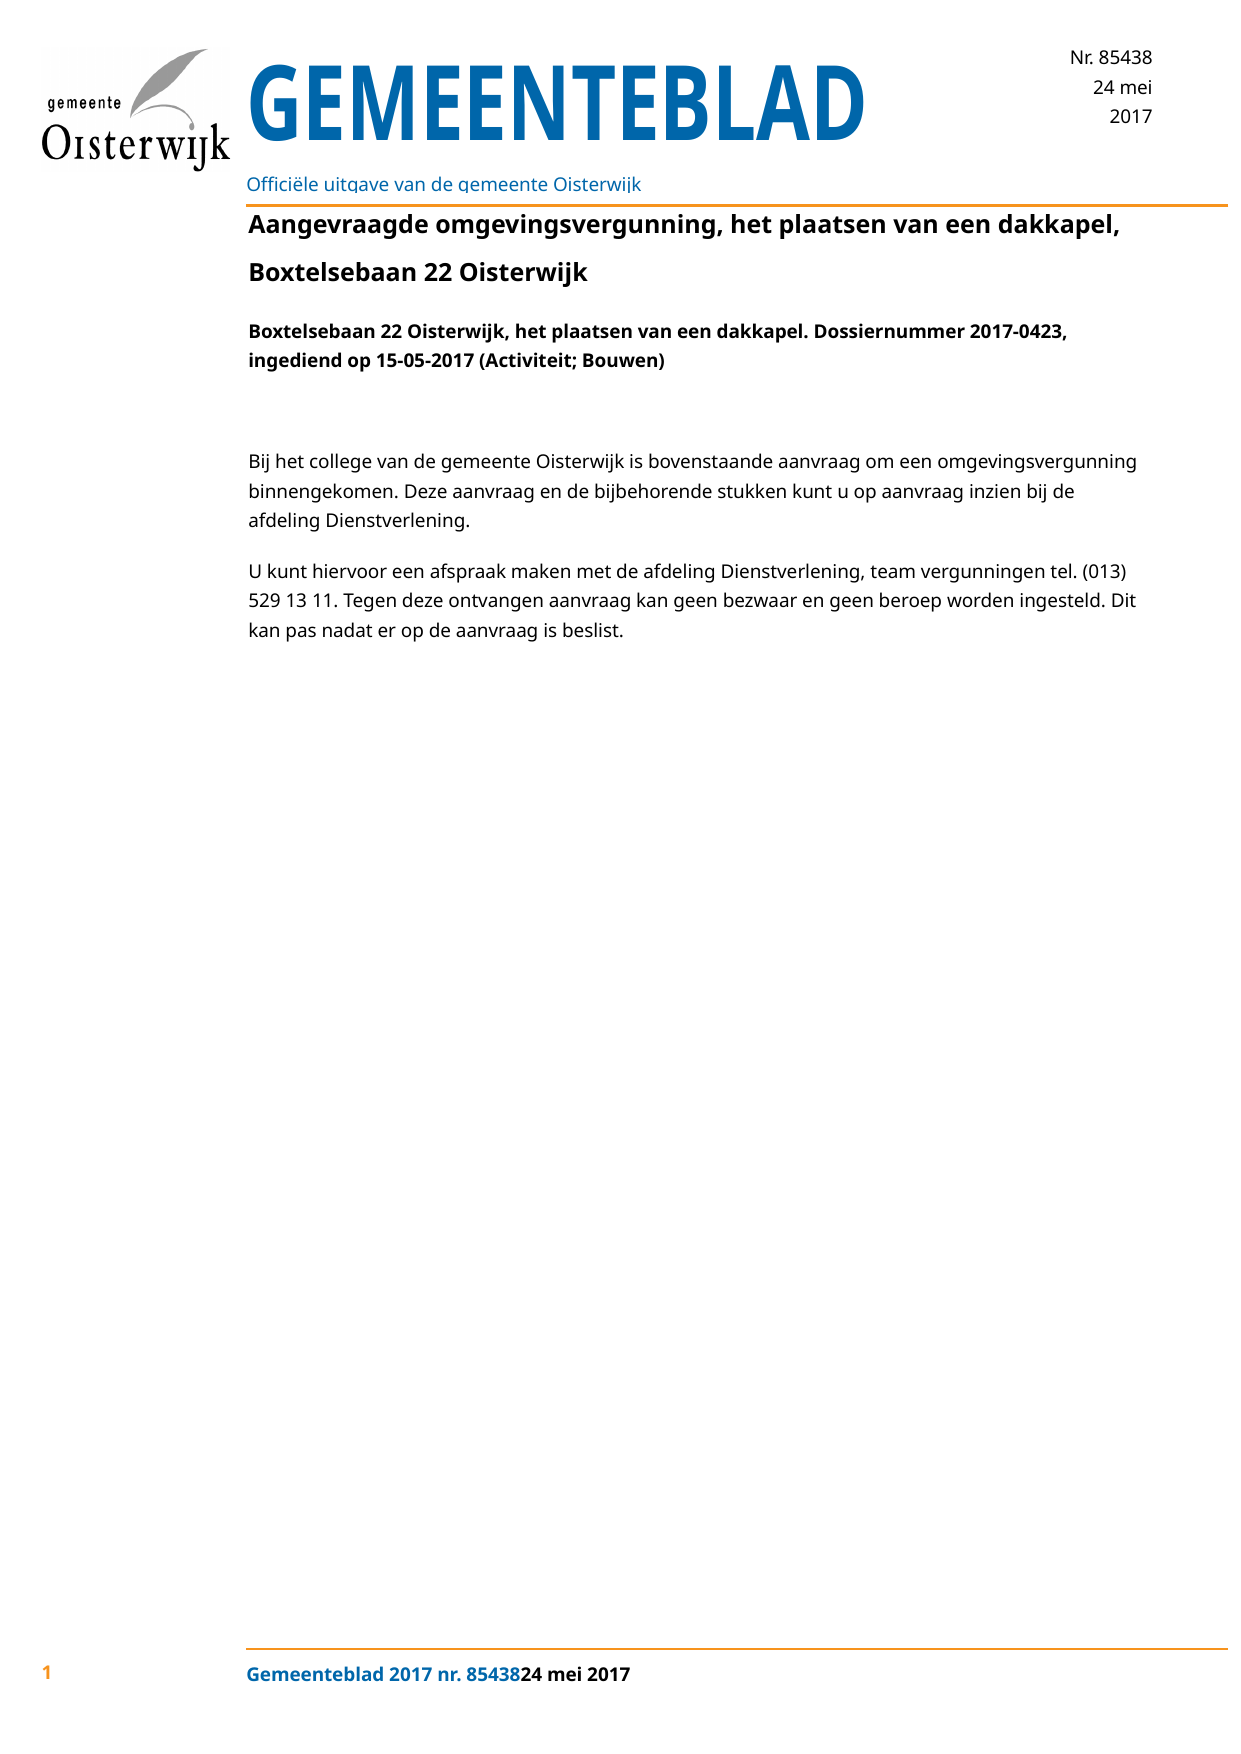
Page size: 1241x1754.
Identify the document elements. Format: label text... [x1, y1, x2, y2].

text Bij het college van de gemeente Oisterwijk is bovenstaande aanvraag om een omgevingsvergunning binnengekomen. Deze aanvraag en de bijbehorende stukken kunt u op aanvraag inzien bij de afdeling Dienstverlening. [248, 448, 1152, 533]
picture [41, 47, 231, 172]
text U kunt hiervoor een afspraak maken met de afdeling Dienstverlening, team vergunningen tel. (013) 529 13 11. Tegen deze ontvangen aanvraag kan geen bezwaar en geen beroep worden ingesteld. Dit kan pas nadat er op de aanvraag is beslist. [248, 558, 1152, 643]
text Boxtelsebaan 22 Oisterwijk, het plaatsen van een dakkapel. Dossiernummer 2017-0423, ingediend op 15-05-2017 (Activiteit; Bouwen) [248, 318, 1152, 373]
text Aangevraagde omgevingsvergunning, het plaatsen van een dakkapel, Boxtelsebaan 22 Oisterwijk [248, 207, 1152, 288]
